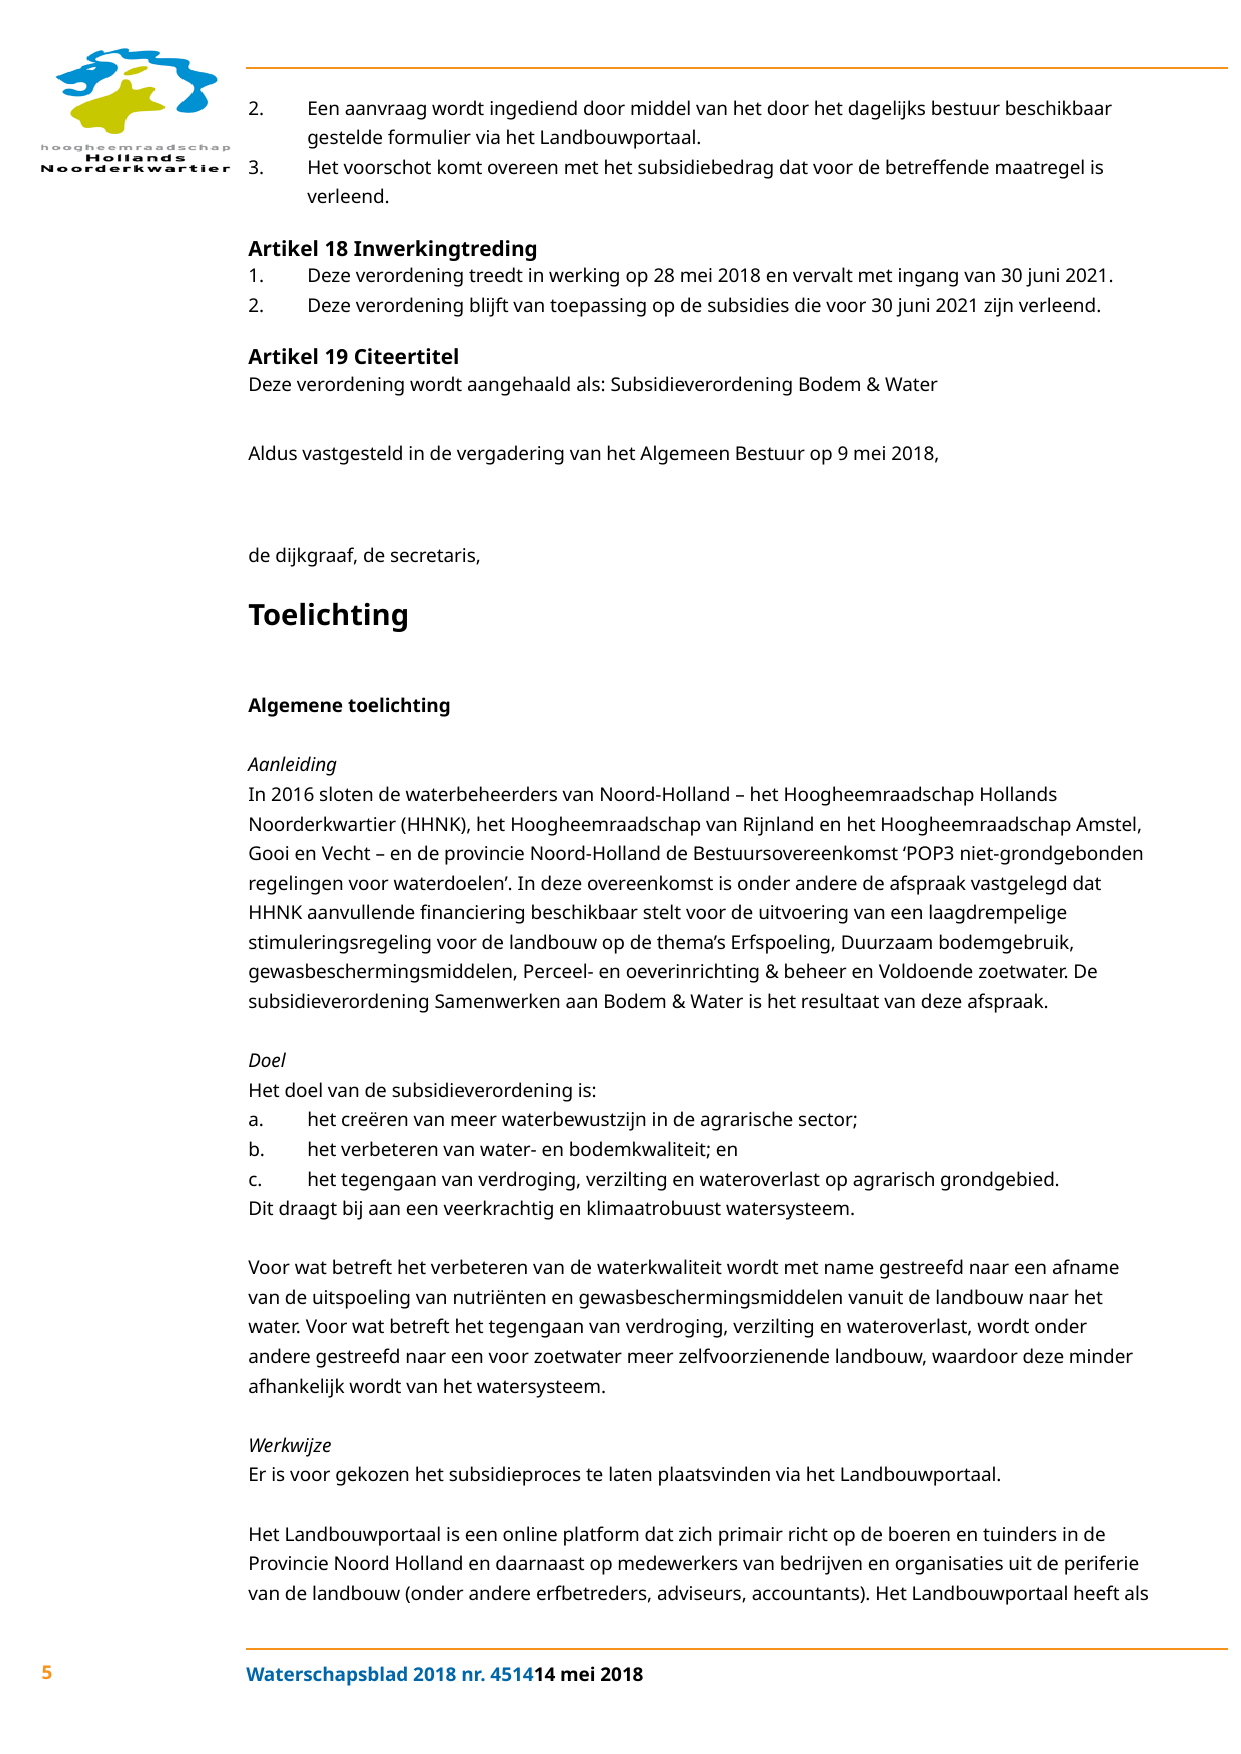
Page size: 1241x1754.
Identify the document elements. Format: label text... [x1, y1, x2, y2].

text Er is voor gekozen het subsidieproces te laten plaatsvinden via het Landbouwportaal. [248, 1462, 1152, 1487]
text Werkwijze [248, 1432, 1152, 1458]
list Een aanvraag wordt ingediend door middel van het door het dagelijks bestuur beschikbaar gestelde formulier via het Landbouwportaal. [248, 95, 1152, 150]
text Voor wat betreft het verbeteren van de waterkwaliteit wordt met name gestreefd naar een afname van de uitspoeling van nutriënten en gewasbeschermingsmiddelen vanuit de landbouw naar het water. Voor wat betreft het tegengaan van verdroging, verzilting en wateroverlast, wordt onder andere gestreefd naar een voor zoetwater meer zelfvoorzienende landbouw, waardoor deze minder afhankelijk wordt van het watersysteem. [248, 1254, 1152, 1399]
list het verbeteren van water- en bodemkwaliteit; en [248, 1136, 1152, 1162]
list Het voorschot komt overeen met het subsidiebedrag dat voor de betreffende maatregel is verleend. [248, 154, 1152, 209]
text Artikel 19 Citeertitel [248, 342, 1152, 371]
text Het Landbouwportaal is een online platform dat zich primair richt op de boeren en tuinders in de Provincie Noord Holland en daarnaast op medewerkers van bedrijven en organisaties uit de periferie van de landbouw (onder andere erfbetreders, adviseurs, accountants). Het Landbouwportaal heeft als [248, 1521, 1152, 1606]
text Artikel 18 Inwerkingtreding [248, 234, 1152, 262]
list Deze verordening treedt in werking op 28 mei 2018 en vervalt met ingang van 30 juni 2021. [248, 262, 1152, 288]
text de dijkgraaf, de secretaris, [248, 543, 1152, 568]
text In 2016 sloten de waterbeheerders van Noord-Holland – het Hoogheemraadschap Hollands Noorderkwartier (HHNK), het Hoogheemraadschap van Rijnland en het Hoogheemraadschap Amstel, Gooi en Vecht – en de provincie Noord-Holland de Bestuursovereenkomst ‘POP3 niet-grondgebonden regelingen voor waterdoelen’. In deze overeenkomst is onder andere de afspraak vastgelegd dat HHNK aanvullende financiering beschikbaar stelt voor de uitvoering van een laagdrempelige stimuleringsregeling voor de landbouw op de thema’s Erfspoeling, Duurzaam bodemgebruik, gewasbeschermingsmiddelen, Perceel- en oeverinrichting & beheer en Voldoende zoetwater. De subsidieverordening Samenwerken aan Bodem & Water is het resultaat van deze afspraak. [248, 781, 1152, 1014]
text Algemene toelichting [248, 692, 1152, 718]
text Dit draagt bij aan een veerkrachtig en klimaatrobuust watersysteem. [248, 1195, 1152, 1221]
text Doel [248, 1047, 1152, 1073]
text Aldus vastgesteld in de vergadering van het Algemeen Bestuur op 9 mei 2018, [248, 440, 1152, 465]
text Het doel van de subsidieverordening is: [248, 1077, 1152, 1103]
text Deze verordening wordt aangehaald als: Subsidieverordening Bodem & Water [248, 371, 1152, 397]
text Toelichting [248, 594, 1152, 634]
picture [41, 47, 231, 172]
list het creëren van meer waterbewustzijn in de agrarische sector; [248, 1107, 1152, 1132]
list Deze verordening blijft van toepassing op de subsidies die voor 30 juni 2021 zijn verleend. [248, 292, 1152, 318]
text Aanleiding [248, 752, 1152, 777]
list het tegengaan van verdroging, verzilting en wateroverlast op agrarisch grondgebied. [248, 1166, 1152, 1192]
